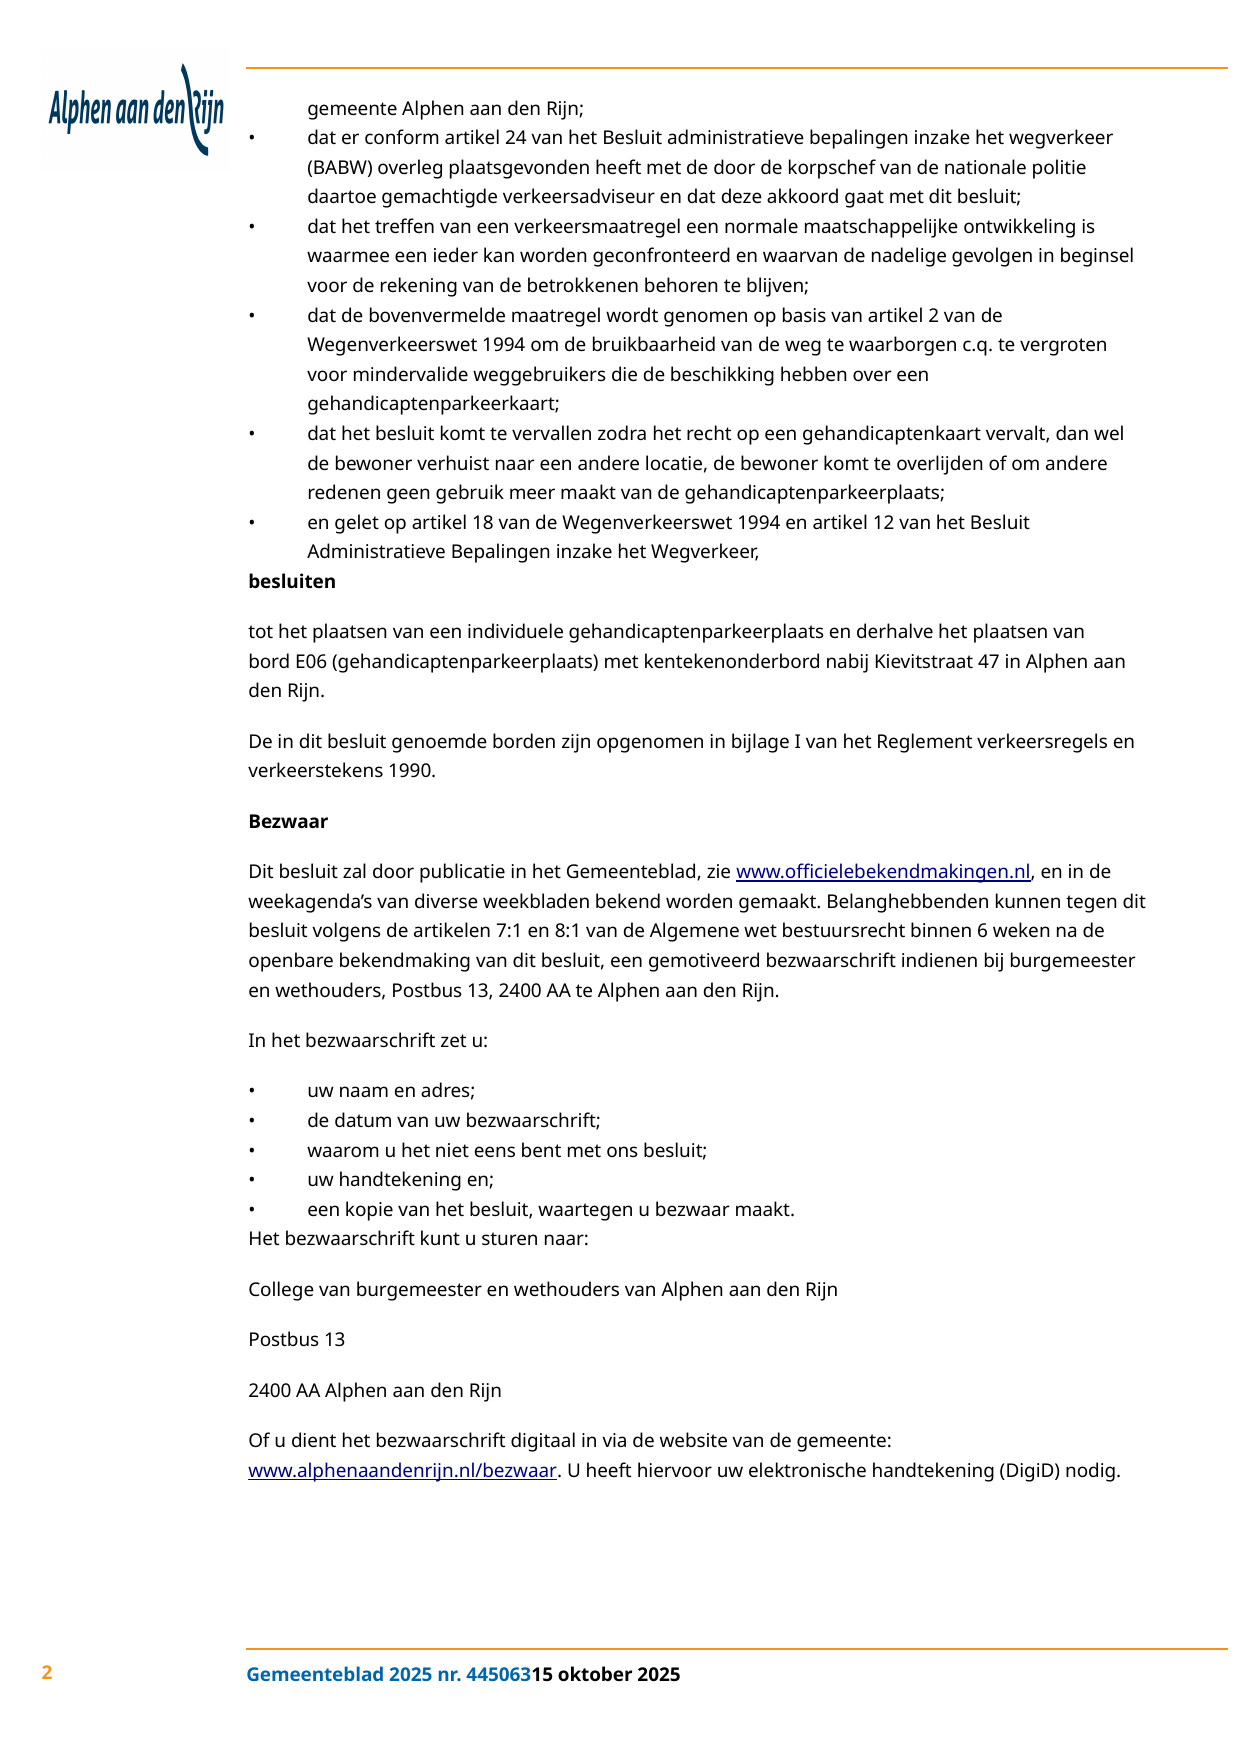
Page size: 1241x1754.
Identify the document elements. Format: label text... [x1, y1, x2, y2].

text Of u dient het bezwaarschrift digitaal in via de website van de gemeente: www.alphenaandenrijn.nl/bezwaar. U heeft hiervoor uw elektronische handtekening (DigiD) nodig. [248, 1427, 1152, 1483]
text Dit besluit zal door publicatie in het Gemeenteblad, zie www.officielebekendmakingen.nl, en in de weekagenda’s van diverse weekbladen bekend worden gemaakt. Belanghebbenden kunnen tegen dit besluit volgens de artikelen 7:1 en 8:1 van de Algemene wet bestuursrecht binnen 6 weken na de openbare bekendmaking van dit besluit, een gemotiveerd bezwaarschrift indienen bij burgemeester en wethouders, Postbus 13, 2400 AA te Alphen aan den Rijn. [248, 858, 1152, 1003]
list dat er conform artikel 24 van het Besluit administratieve bepalingen inzake het wegverkeer (BABW) overleg plaatsgevonden heeft met de door de korpschef van de nationale politie daartoe gemachtigde verkeersadviseur en dat deze akkoord gaat met dit besluit; [248, 124, 1152, 209]
text 2400 AA Alphen aan den Rijn [248, 1377, 1152, 1403]
text Het bezwaarschrift kunt u sturen naar: [248, 1226, 1152, 1251]
list dat het besluit komt te vervallen zodra het recht op een gehandicaptenkaart vervalt, dan wel de bewoner verhuist naar een andere locatie, de bewoner komt te overlijden of om andere redenen geen gebruik meer maakt van de gehandicaptenparkeerplaats; [248, 420, 1152, 505]
text In het bezwaarschrift zet u: [248, 1027, 1152, 1053]
text Bezwaar [248, 808, 1152, 834]
list de datum van uw bezwaarschrift; [248, 1107, 1152, 1133]
text College van burgemeester en wethouders van Alphen aan den Rijn [248, 1276, 1152, 1302]
list uw naam en adres; [248, 1078, 1152, 1103]
list gemeente Alphen aan den Rijn; [248, 95, 1152, 121]
text tot het plaatsen van een individuele gehandicaptenparkeerplaats en derhalve het plaatsen van bord E06 (gehandicaptenparkeerplaats) met kentekenonderbord nabij Kievitstraat 47 in Alphen aan den Rijn. [248, 618, 1152, 703]
list waarom u het niet eens bent met ons besluit; [248, 1137, 1152, 1163]
list dat het treffen van een verkeersmaatregel een normale maatschappelijke ontwikkeling is waarmee een ieder kan worden geconfronteerd en waarvan de nadelige gevolgen in beginsel voor de rekening van de betrokkenen behoren te blijven; [248, 213, 1152, 298]
text Postbus 13 [248, 1326, 1152, 1352]
list een kopie van het besluit, waartegen u bezwaar maakt. [248, 1196, 1152, 1222]
text besluiten [248, 568, 1152, 594]
picture [41, 47, 231, 172]
list en gelet op artikel 18 van de Wegenverkeerswet 1994 en artikel 12 van het Besluit Administratieve Bepalingen inzake het Wegverkeer, [248, 509, 1152, 564]
text De in dit besluit genoemde borden zijn opgenomen in bijlage I van het Reglement verkeersregels en verkeerstekens 1990. [248, 728, 1152, 783]
list uw handtekening en; [248, 1166, 1152, 1192]
list dat de bovenvermelde maatregel wordt genomen op basis van artikel 2 van de Wegenverkeerswet 1994 om de bruikbaarheid van de weg te waarborgen c.q. te vergroten voor mindervalide weggebruikers die de beschikking hebben over een gehandicaptenparkeerkaart; [248, 302, 1152, 416]
